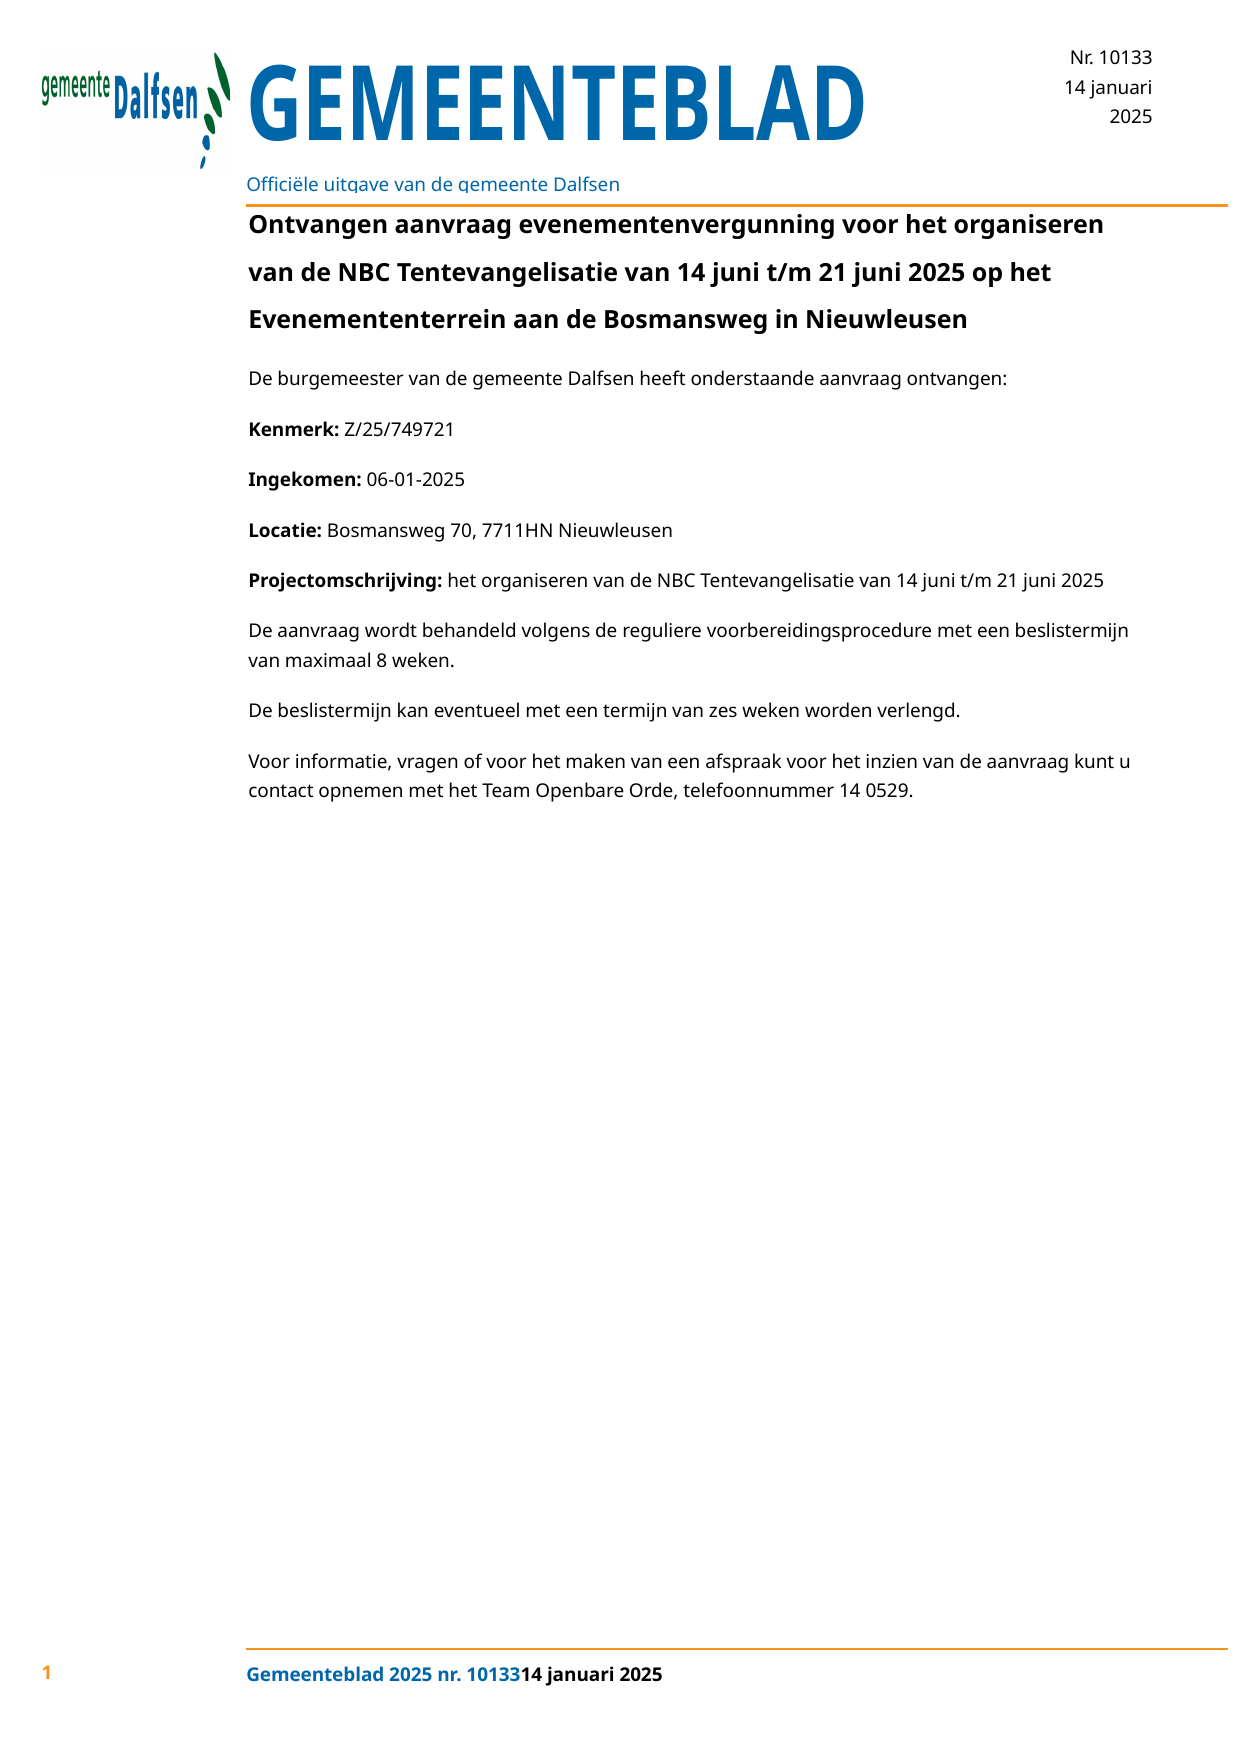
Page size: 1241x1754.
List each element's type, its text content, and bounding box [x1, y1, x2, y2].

text Kenmerk: Z/25/749721 [248, 416, 1152, 442]
text Voor informatie, vragen of voor het maken van een afspraak voor het inzien van de aanvraag kunt u contact opnemen met het Team Openbare Orde, telefoonnummer 14 0529. [248, 748, 1152, 803]
text Ingekomen: 06-01-2025 [248, 466, 1152, 492]
text De beslistermijn kan eventueel met een termijn van zes weken worden verlengd. [248, 698, 1152, 723]
text Ontvangen aanvraag evenementenvergunning voor het organiseren van de NBC Tentevangelisatie van 14 juni t/m 21 juni 2025 op het Evenemententerrein aan de Bosmansweg in Nieuwleusen [248, 207, 1152, 336]
text De aanvraag wordt behandeld volgens de reguliere voorbereidingsprocedure met een beslistermijn van maximaal 8 weken. [248, 618, 1152, 673]
text Locatie: Bosmansweg 70, 7711HN Nieuwleusen [248, 517, 1152, 542]
text De burgemeester van de gemeente Dalfsen heeft onderstaande aanvraag ontvangen: [248, 366, 1152, 391]
text Projectomschrijving: het organiseren van de NBC Tentevangelisatie van 14 juni t/m 21 juni 2025 [248, 567, 1152, 593]
picture [41, 47, 231, 172]
